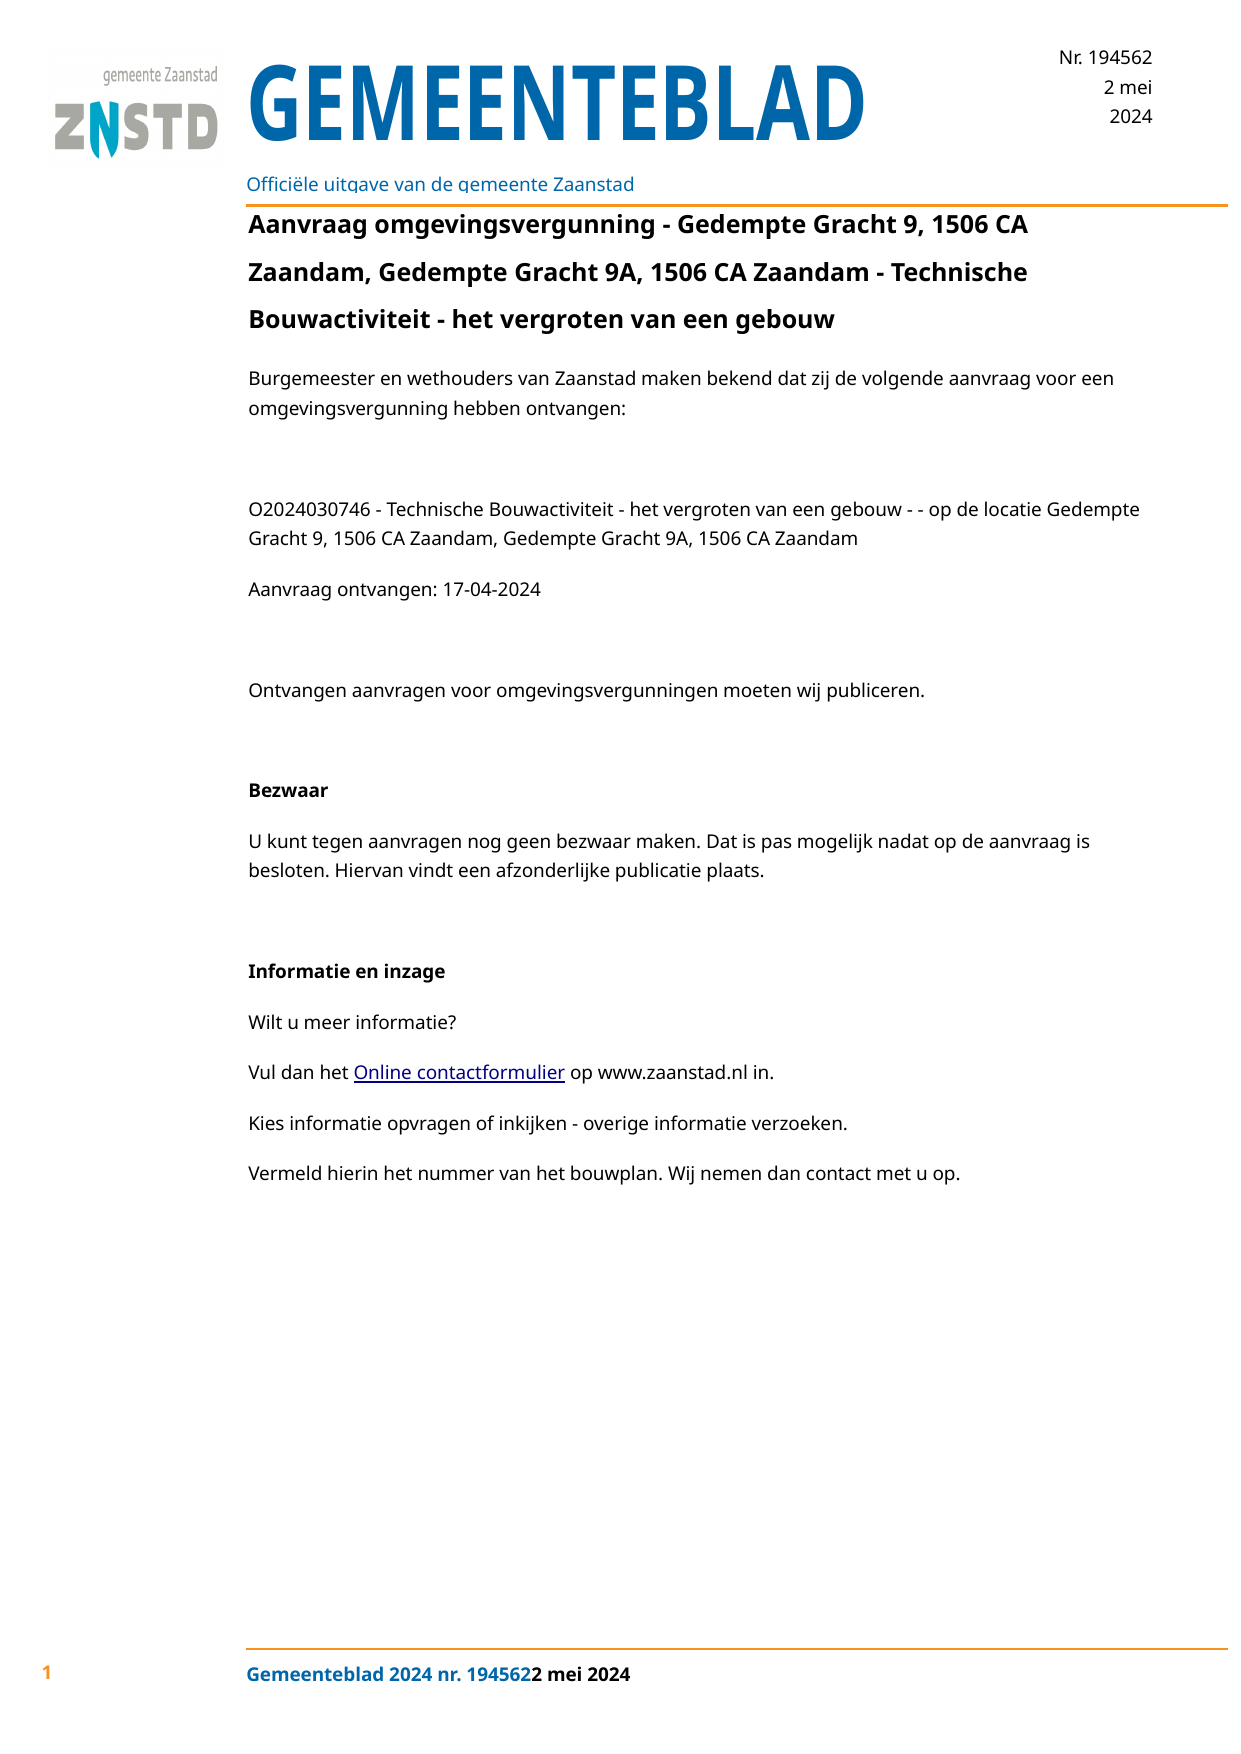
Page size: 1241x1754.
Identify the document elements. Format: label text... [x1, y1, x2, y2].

text Aanvraag ontvangen: 17-04-2024 [248, 576, 1152, 602]
text U kunt tegen aanvragen nog geen bezwaar maken. Dat is pas mogelijk nadat op de aanvraag is besloten. Hiervan vindt een afzonderlijke publicatie plaats. [248, 828, 1152, 883]
text Vermeld hierin het nummer van het bouwplan. Wij nemen dan contact met u op. [248, 1160, 1152, 1186]
text Vul dan het Online contactformulier op www.zaanstad.nl in. [248, 1059, 1152, 1085]
text Bezwaar [248, 778, 1152, 803]
text Burgemeester en wethouders van Zaanstad maken bekend dat zij de volgende aanvraag voor een omgevingsvergunning hebben ontvangen: [248, 366, 1152, 421]
text Informatie en inzage [248, 958, 1152, 984]
picture [41, 47, 231, 172]
text Wilt u meer informatie? [248, 1009, 1152, 1034]
text Aanvraag omgevingsvergunning - Gedempte Gracht 9, 1506 CA Zaandam, Gedempte Gracht 9A, 1506 CA Zaandam - Technische Bouwactiviteit - het vergroten van een gebouw [248, 207, 1152, 336]
text Ontvangen aanvragen voor omgevingsvergunningen moeten wij publiceren. [248, 677, 1152, 702]
text O2024030746 - Technische Bouwactiviteit - het vergroten van een gebouw - - op de locatie Gedempte Gracht 9, 1506 CA Zaandam, Gedempte Gracht 9A, 1506 CA Zaandam [248, 496, 1152, 551]
text Kies informatie opvragen of inkijken - overige informatie verzoeken. [248, 1110, 1152, 1135]
